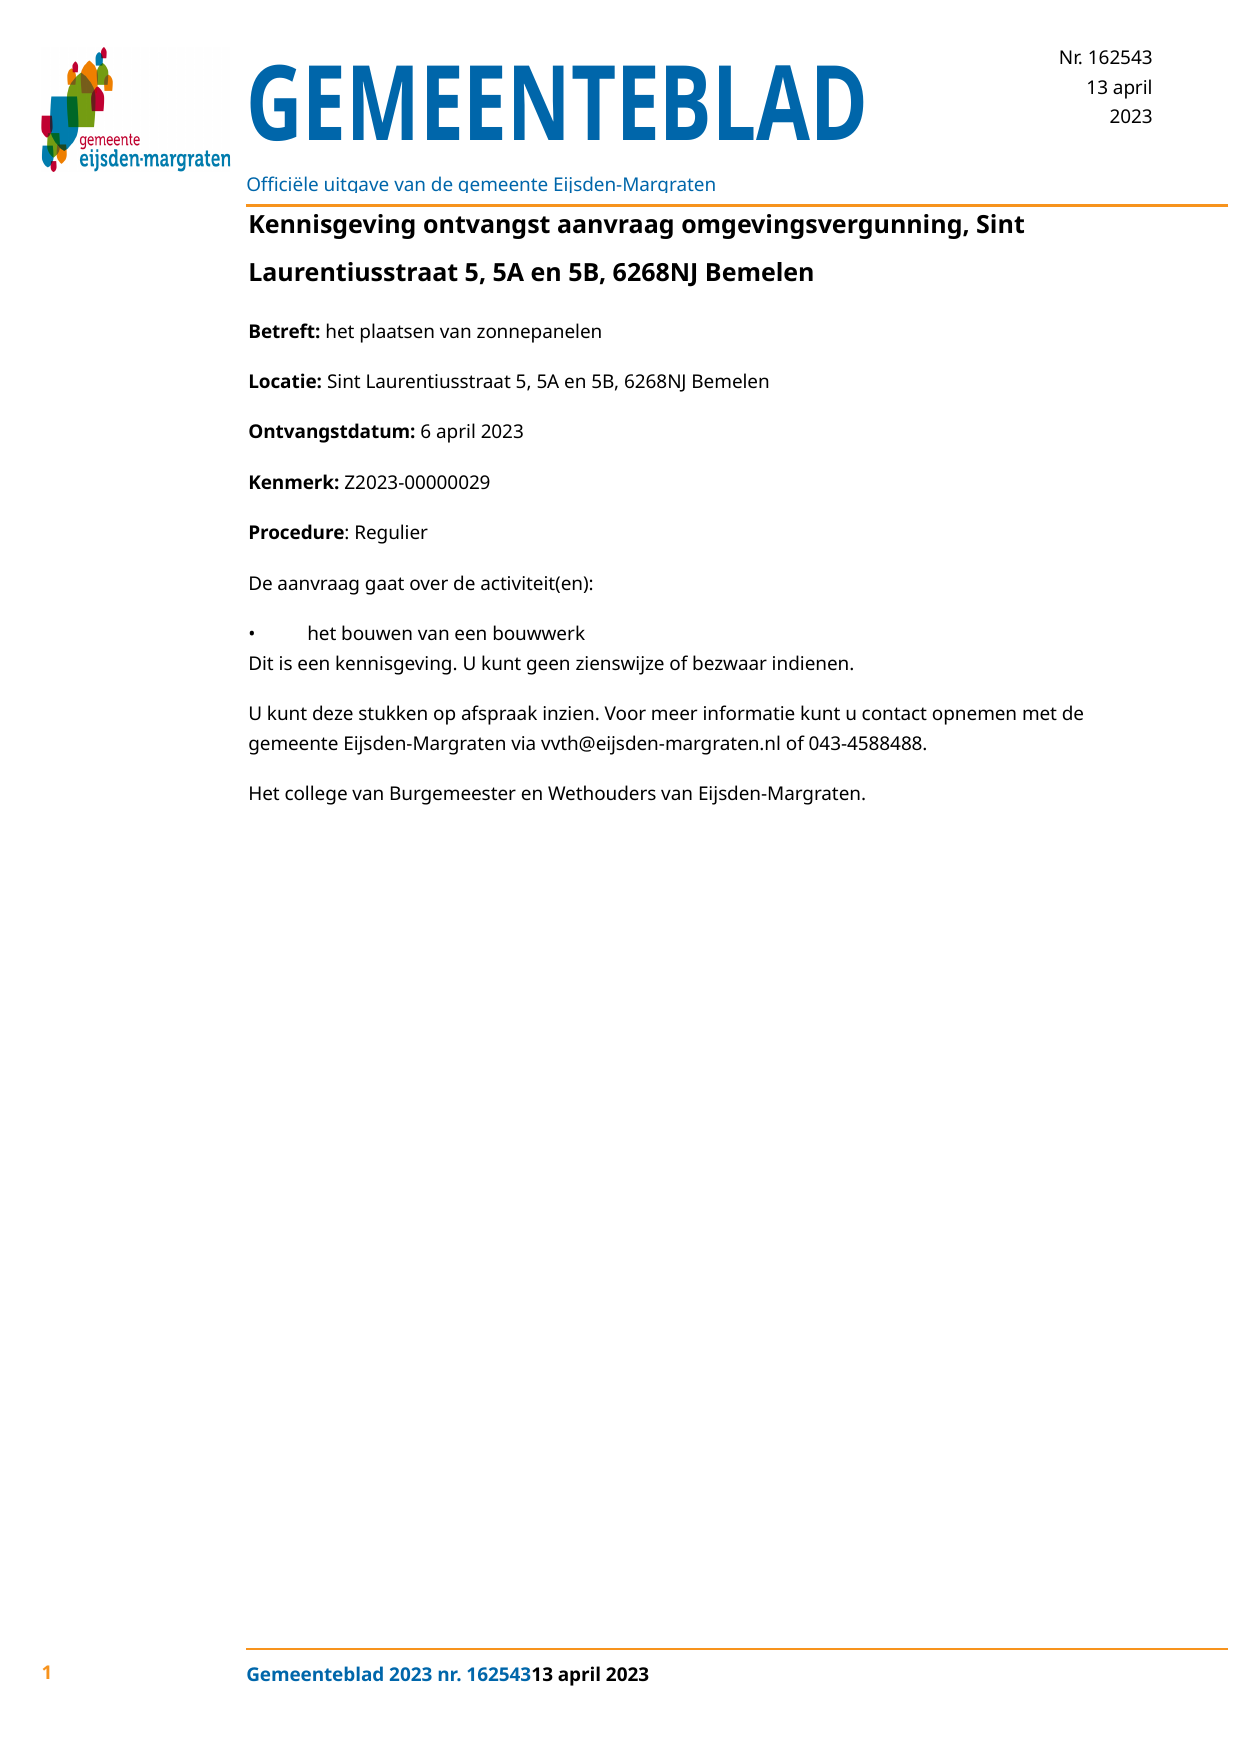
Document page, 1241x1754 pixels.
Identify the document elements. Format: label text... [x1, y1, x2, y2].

list het bouwen van een bouwwerk [248, 620, 1152, 646]
text Ontvangstdatum: 6 april 2023 [248, 419, 1152, 444]
text U kunt deze stukken op afspraak inzien. Voor meer informatie kunt u contact opnemen met de gemeente Eijsden-Margraten via vvth@eijsden-margraten.nl of 043-4588488. [248, 700, 1152, 756]
text Dit is een kennisgeving. U kunt geen zienswijze of bezwaar indienen. [248, 650, 1152, 676]
text Kenmerk: Z2023-00000029 [248, 469, 1152, 495]
text De aanvraag gaat over de activiteit(en): [248, 570, 1152, 596]
text Betreft: het plaatsen van zonnepanelen [248, 318, 1152, 344]
text Procedure: Regulier [248, 519, 1152, 545]
picture [41, 47, 231, 172]
text Locatie: Sint Laurentiusstraat 5, 5A en 5B, 6268NJ Bemelen [248, 368, 1152, 394]
text Het college van Burgemeester en Wethouders van Eijsden-Margraten. [248, 780, 1152, 806]
text Kennisgeving ontvangst aanvraag omgevingsvergunning, Sint Laurentiusstraat 5, 5A en 5B, 6268NJ Bemelen [248, 207, 1152, 288]
